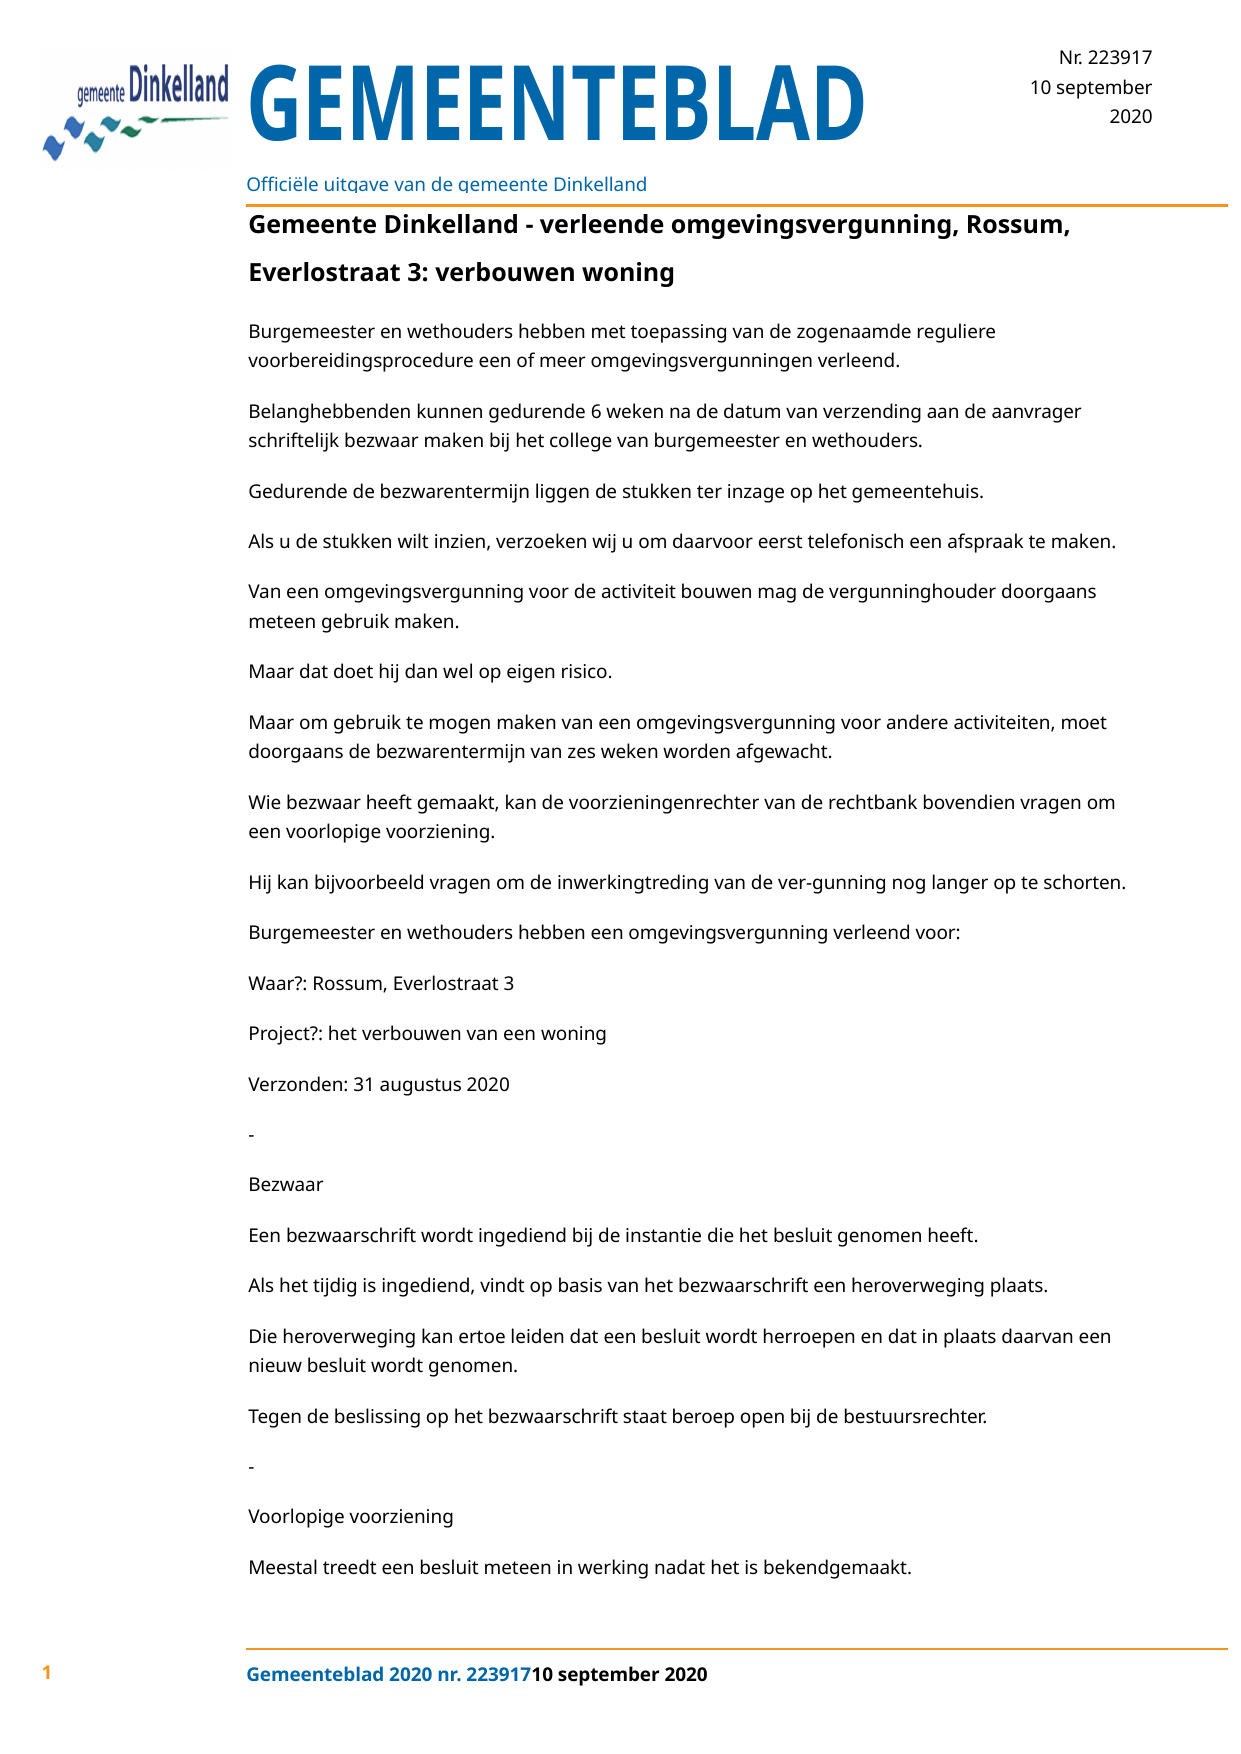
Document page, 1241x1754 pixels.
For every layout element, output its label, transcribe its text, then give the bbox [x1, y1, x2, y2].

text Bezwaar [248, 1172, 1152, 1197]
text Die heroverweging kan ertoe leiden dat een besluit wordt herroepen en dat in plaats daarvan een nieuw besluit wordt genomen. [248, 1323, 1152, 1378]
text Een bezwaarschrift wordt ingediend bij de instantie die het besluit genomen heeft. [248, 1222, 1152, 1248]
text Burgemeester en wethouders hebben een omgevingsvergunning verleend voor: [248, 919, 1152, 945]
text Gemeente Dinkelland - verleende omgevingsvergunning, Rossum, Everlostraat 3: verbouwen woning [248, 207, 1152, 288]
text Wie bezwaar heeft gemaakt, kan de voorzieningenrechter van de rechtbank bovendien vragen om een voorlopige voorziening. [248, 789, 1152, 844]
text - [248, 1453, 1152, 1479]
text Maar om gebruik te mogen maken van een omgevingsvergunning voor andere activiteiten, moet doorgaans de bezwarentermijn van zes weken worden afgewacht. [248, 709, 1152, 764]
text Meestal treedt een besluit meteen in werking nadat het is bekendgemaakt. [248, 1554, 1152, 1580]
text Hij kan bijvoorbeeld vragen om de inwerkingtreding van de ver-gunning nog langer op te schorten. [248, 869, 1152, 895]
text Als het tijdig is ingediend, vindt op basis van het bezwaarschrift een heroverweging plaats. [248, 1272, 1152, 1298]
text Voorlopige voorziening [248, 1504, 1152, 1529]
text Tegen de beslissing op het bezwaarschrift staat beroep open bij de bestuursrechter. [248, 1403, 1152, 1429]
text Project?: het verbouwen van een woning [248, 1020, 1152, 1046]
text Maar dat doet hij dan wel op eigen risico. [248, 659, 1152, 684]
text Belanghebbenden kunnen gedurende 6 weken na de datum van verzending aan de aanvrager schriftelijk bezwaar maken bij het college van burgemeester en wethouders. [248, 398, 1152, 453]
text Als u de stukken wilt inzien, verzoeken wij u om daarvoor eerst telefonisch een afspraak te maken. [248, 528, 1152, 554]
text Verzonden: 31 augustus 2020 [248, 1071, 1152, 1097]
text Burgemeester en wethouders hebben met toepassing van de zogenaamde reguliere voorbereidingsprocedure een of meer omgevingsvergunningen verleend. [248, 318, 1152, 373]
text Van een omgevingsvergunning voor de activiteit bouwen mag de vergunninghouder doorgaans meteen gebruik maken. [248, 579, 1152, 634]
text Gedurende de bezwarentermijn liggen de stukken ter inzage op het gemeentehuis. [248, 478, 1152, 504]
text - [248, 1121, 1152, 1147]
text Waar?: Rossum, Everlostraat 3 [248, 970, 1152, 996]
picture [41, 47, 231, 172]
